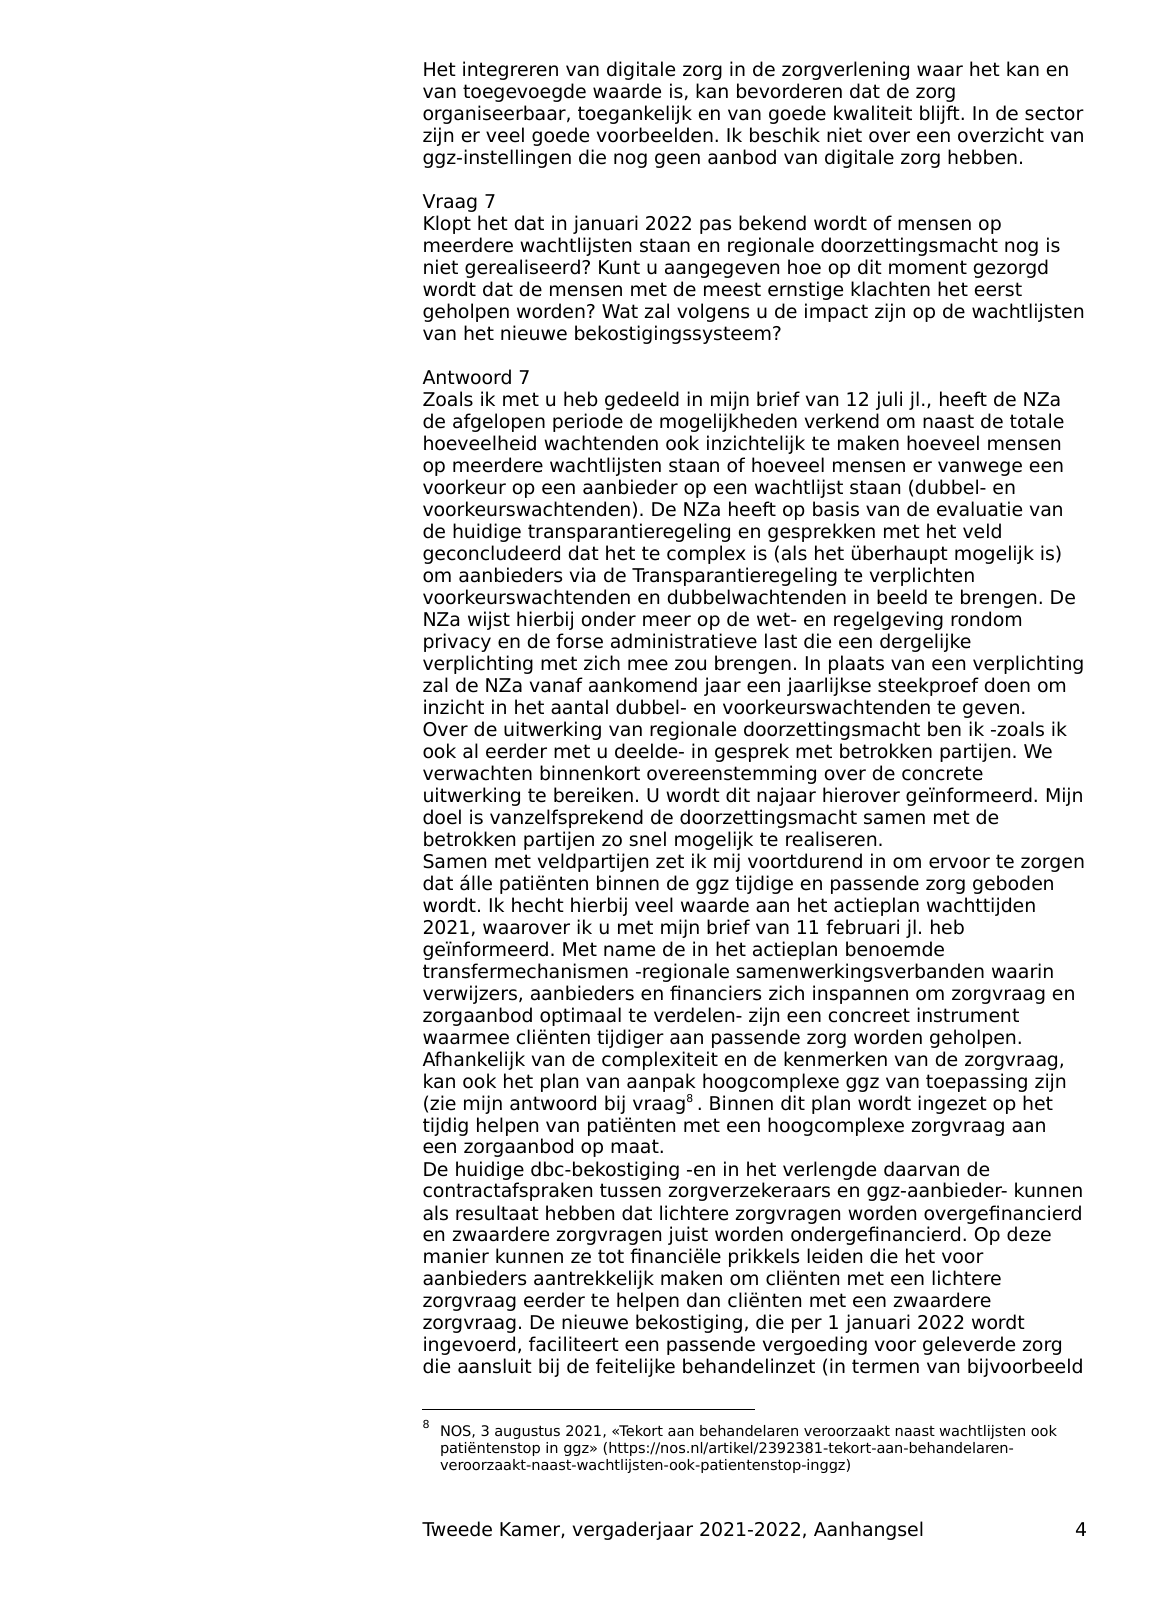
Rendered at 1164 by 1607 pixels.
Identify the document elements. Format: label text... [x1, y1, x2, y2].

text Vraag 7 [422, 191, 1087, 213]
text Antwoord 7 [422, 367, 1087, 389]
text Samen met veldpartijen zet ik mij voortdurend in om ervoor te zorgen dat álle patiënten binnen de ggz tijdige en passende zorg geboden wordt. Ik hecht hierbij veel waarde aan het actieplan wachttijden 2021, waarover ik u met mijn brief van 11 februari jl. heb geïnformeerd. Met name de in het actieplan benoemde transfermechanismen -regionale samenwerkingsverbanden waarin verwijzers, aanbieders en financiers zich inspannen om zorgvraag en zorgaanbod optimaal te verdelen- zijn een concreet instrument waarmee cliënten tijdiger aan passende zorg worden geholpen. Afhankelijk van de complexiteit en de kenmerken van de zorgvraag, kan ook het plan van aanpak hoogcomplexe ggz van toepassing zijn (zie mijn antwoord bij vraag. Binnen dit plan wordt ingezet op het tijdig helpen van patiënten met een hoogcomplexe zorgvraag aan een zorgaanbod op maat. [422, 851, 1087, 1158]
text Over de uitwerking van regionale doorzettingsmacht ben ik -zoals ik ook al eerder met u deelde- in gesprek met betrokken partijen. We verwachten binnenkort overeenstemming over de concrete uitwerking te bereiken. U wordt dit najaar hierover geïnformeerd. Mijn doel is vanzelfsprekend de doorzettingsmacht samen met de betrokken partijen zo snel mogelijk te realiseren. [422, 719, 1087, 851]
text Zoals ik met u heb gedeeld in mijn brief van 12 juli jl., heeft de NZa de afgelopen periode de mogelijkheden verkend om naast de totale hoeveelheid wachtenden ook inzichtelijk te maken hoeveel mensen op meerdere wachtlijsten staan of hoeveel mensen er vanwege een voorkeur op een aanbieder op een wachtlijst staan (dubbel- en voorkeurswachtenden). De NZa heeft op basis van de evaluatie van de huidige transparantieregeling en gesprekken met het veld geconcludeerd dat het te complex is (als het überhaupt mogelijk is) om aanbieders via de Transparantieregeling te verplichten voorkeurswachtenden en dubbelwachtenden in beeld te brengen. De NZa wijst hierbij onder meer op de wet- en regelgeving rondom privacy en de forse administratieve last die een dergelijke verplichting met zich mee zou brengen. In plaats van een verplichting zal de NZa vanaf aankomend jaar een jaarlijkse steekproef doen om inzicht in het aantal dubbel- en voorkeurswachtenden te geven. [422, 389, 1087, 719]
text De huidige dbc-bekostiging -en in het verlengde daarvan de contractafspraken tussen zorgverzekeraars en ggz-aanbieder- kunnen als resultaat hebben dat lichtere zorgvragen worden overgefinancierd en zwaardere zorgvragen juist worden ondergefinancierd. Op deze manier kunnen ze tot financiële prikkels leiden die het voor aanbieders aantrekkelijk maken om cliënten met een lichtere zorgvraag eerder te helpen dan cliënten met een zwaardere zorgvraag. De nieuwe bekostiging, die per 1 januari 2022 wordt ingevoerd, faciliteert een passende vergoeding voor geleverde zorg die aansluit bij de feitelijke behandelinzet (in termen van bijvoorbeeld [422, 1158, 1087, 1378]
text Het integreren van digitale zorg in de zorgverlening waar het kan en van toegevoegde waarde is, kan bevorderen dat de zorg organiseerbaar, toegankelijk en van goede kwaliteit blijft. In de sector zijn er veel goede voorbeelden. Ik beschik niet over een overzicht van ggz-instellingen die nog geen aanbod van digitale zorg hebben. [422, 59, 1087, 169]
text NOS, 3 augustus 2021, «Tekort aan behandelaren veroorzaakt naast wachtlijsten ook patiëntenstop in ggz» (https://nos.nl/artikel/2392381-tekort-aan-behandelaren-veroorzaakt-naast-wachtlijsten-ook-patientenstop-inggz) [422, 1418, 1087, 1474]
text Klopt het dat in januari 2022 pas bekend wordt of mensen op meerdere wachtlijsten staan en regionale doorzettingsmacht nog is niet gerealiseerd? Kunt u aangegeven hoe op dit moment gezorgd wordt dat de mensen met de meest ernstige klachten het eerst geholpen worden? Wat zal volgens u de impact zijn op de wachtlijsten van het nieuwe bekostigingssysteem? [422, 213, 1087, 345]
